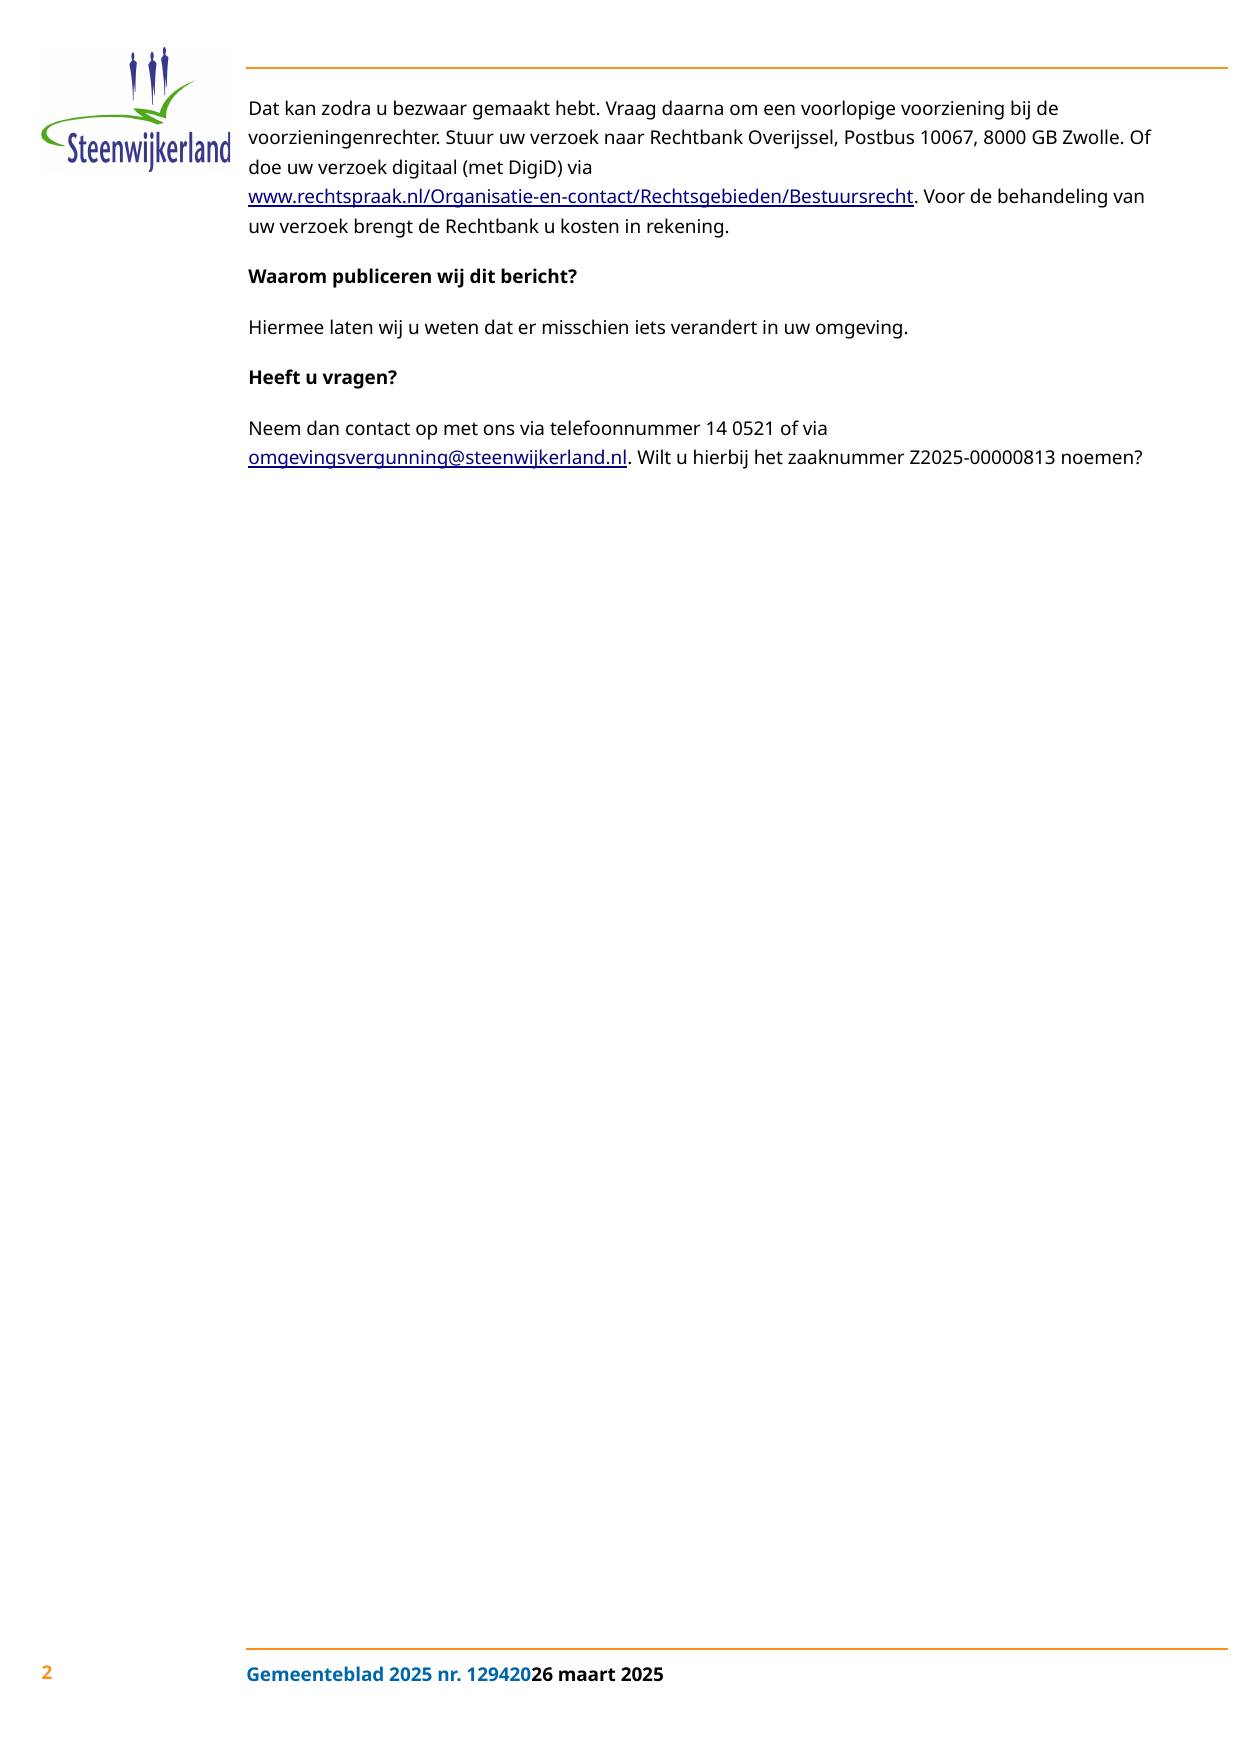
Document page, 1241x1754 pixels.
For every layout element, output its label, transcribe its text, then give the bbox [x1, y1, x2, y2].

text Heeft u vragen? [248, 364, 1152, 390]
text Dat kan zodra u bezwaar gemaakt hebt. Vraag daarna om een voorlopige voorziening bij de voorzieningenrechter. Stuur uw verzoek naar Rechtbank Overijssel, Postbus 10067, 8000 GB Zwolle. Of doe uw verzoek digitaal (met DigiD) via www.rechtspraak.nl/Organisatie-en-contact/Rechtsgebieden/Bestuursrecht. Voor de behandeling van uw verzoek brengt de Rechtbank u kosten in rekening. [248, 95, 1152, 239]
text Hiermee laten wij u weten dat er misschien iets verandert in uw omgeving. [248, 314, 1152, 340]
picture [41, 47, 231, 172]
text Waarom publiceren wij dit bericht? [248, 263, 1152, 289]
text Neem dan contact op met ons via telefoonnummer 14 0521 of via omgevingsvergunning@steenwijkerland.nl. Wilt u hierbij het zaaknummer Z2025-00000813 noemen? [248, 415, 1152, 470]
